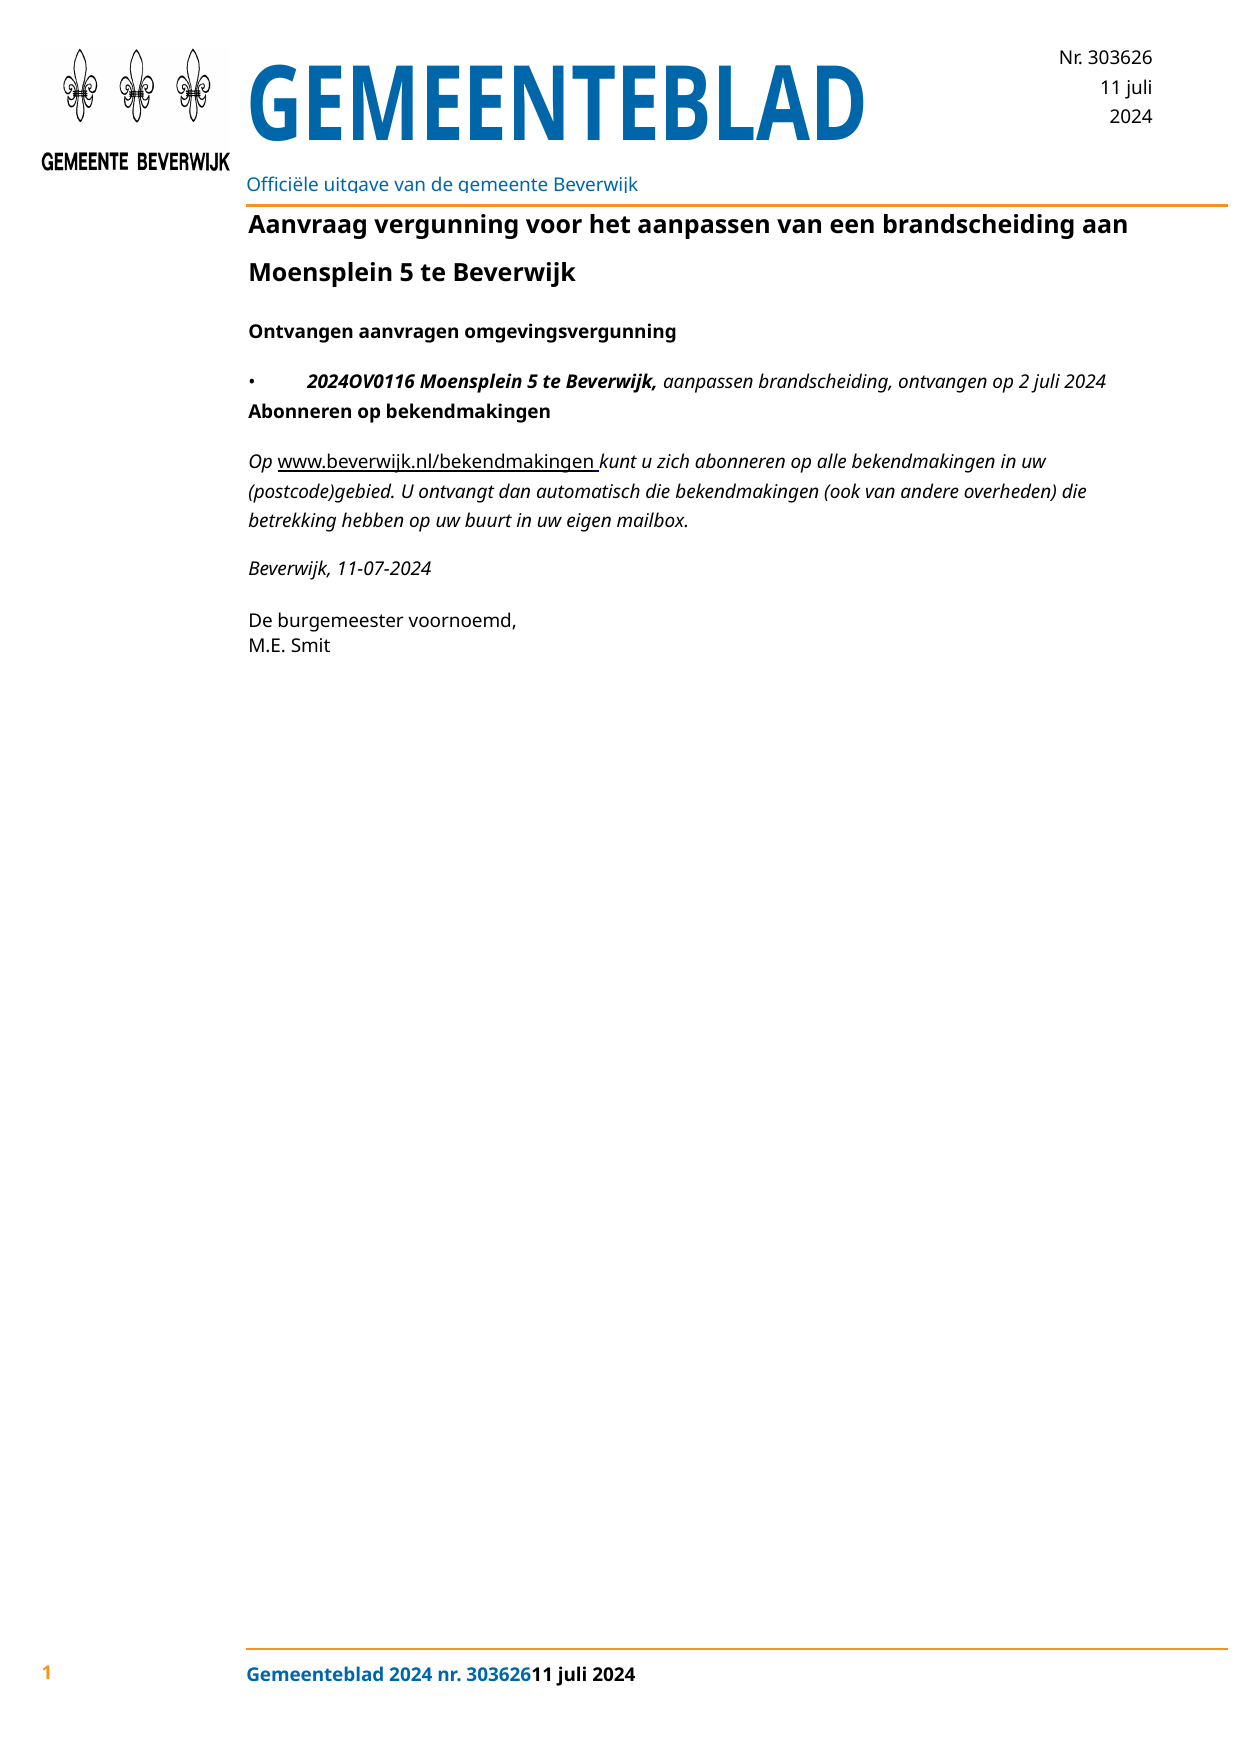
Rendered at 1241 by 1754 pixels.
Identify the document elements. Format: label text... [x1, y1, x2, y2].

text De burgemeester voornoemd, [248, 607, 1152, 632]
picture [41, 47, 231, 172]
text M.E. Smit [248, 632, 1152, 658]
text Beverwijk, 11-07-2024 [248, 555, 1152, 581]
text Ontvangen aanvragen omgevingsvergunning [248, 318, 1152, 344]
text Aanvraag vergunning voor het aanpassen van een brandscheiding aan Moensplein 5 te Beverwijk [248, 207, 1152, 288]
text Abonneren op bekendmakingen [248, 398, 1152, 424]
list 2024OV0116 Moensplein 5 te Beverwijk, aanpassen brandscheiding, ontvangen op 2 juli 2024 [248, 368, 1152, 394]
text Op www.beverwijk.nl/bekendmakingen kunt u zich abonneren op alle bekendmakingen in uw (postcode)gebied. U ontvangt dan automatisch die bekendmakingen (ook van andere overheden) die betrekking hebben op uw buurt in uw eigen mailbox. [248, 448, 1152, 533]
